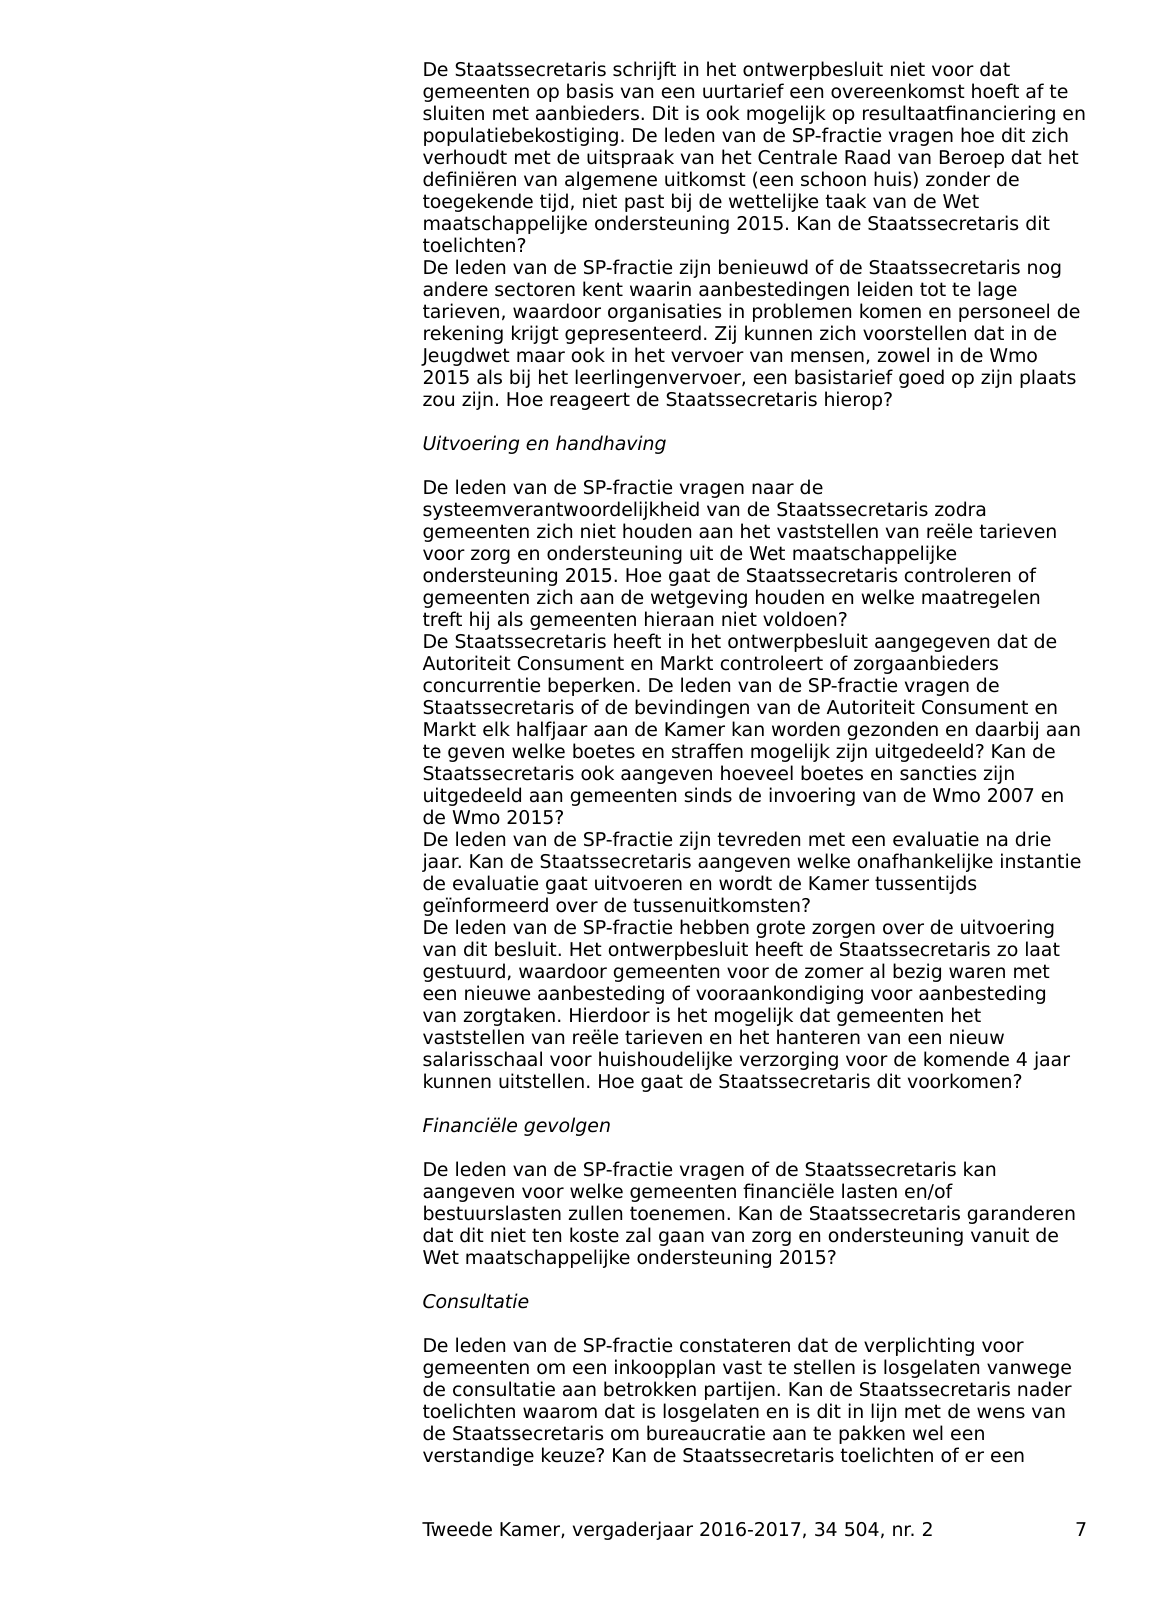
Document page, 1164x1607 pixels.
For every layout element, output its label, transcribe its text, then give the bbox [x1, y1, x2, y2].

text De Staatssecretaris heeft in het ontwerpbesluit aangegeven dat de Autoriteit Consument en Markt controleert of zorgaanbieders concurrentie beperken. De leden van de SP-fractie vragen de Staatssecretaris of de bevindingen van de Autoriteit Consument en Markt elk halfjaar aan de Kamer kan worden gezonden en daarbij aan te geven welke boetes en straffen mogelijk zijn uitgedeeld? Kan de Staatssecretaris ook aangeven hoeveel boetes en sancties zijn uitgedeeld aan gemeenten sinds de invoering van de Wmo 2007 en de Wmo 2015? [422, 631, 1087, 829]
text De leden van de SP-fractie hebben grote zorgen over de uitvoering van dit besluit. Het ontwerpbesluit heeft de Staatssecretaris zo laat gestuurd, waardoor gemeenten voor de zomer al bezig waren met een nieuwe aanbesteding of vooraankondiging voor aanbesteding van zorgtaken. Hierdoor is het mogelijk dat gemeenten het vaststellen van reële tarieven en het hanteren van een nieuw salarisschaal voor huishoudelijke verzorging voor de komende 4 jaar kunnen uitstellen. Hoe gaat de Staatssecretaris dit voorkomen? [422, 917, 1087, 1092]
text De leden van de SP-fractie zijn tevreden met een evaluatie na drie jaar. Kan de Staatssecretaris aangeven welke onafhankelijke instantie de evaluatie gaat uitvoeren en wordt de Kamer tussentijds geïnformeerd over de tussenuitkomsten? [422, 829, 1087, 917]
text De leden van de SP-fractie zijn benieuwd of de Staatssecretaris nog andere sectoren kent waarin aanbestedingen leiden tot te lage tarieven, waardoor organisaties in problemen komen en personeel de rekening krijgt gepresenteerd. Zij kunnen zich voorstellen dat in de Jeugdwet maar ook in het vervoer van mensen, zowel in de Wmo 2015 als bij het leerlingenvervoer, een basistarief goed op zijn plaats zou zijn. Hoe reageert de Staatssecretaris hierop? [422, 257, 1087, 411]
text De leden van de SP-fractie constateren dat de verplichting voor gemeenten om een inkoopplan vast te stellen is losgelaten vanwege de consultatie aan betrokken partijen. Kan de Staatssecretaris nader toelichten waarom dat is losgelaten en is dit in lijn met de wens van de Staatssecretaris om bureaucratie aan te pakken wel een verstandige keuze? Kan de Staatssecretaris toelichten of er een [422, 1335, 1087, 1467]
text De leden van de SP-fractie vragen naar de systeemverantwoordelijkheid van de Staatssecretaris zodra gemeenten zich niet houden aan het vaststellen van reële tarieven voor zorg en ondersteuning uit de Wet maatschappelijke ondersteuning 2015. Hoe gaat de Staatssecretaris controleren of gemeenten zich aan de wetgeving houden en welke maatregelen treft hij als gemeenten hieraan niet voldoen? [422, 477, 1087, 631]
text De Staatssecretaris schrijft in het ontwerpbesluit niet voor dat gemeenten op basis van een uurtarief een overeenkomst hoeft af te sluiten met aanbieders. Dit is ook mogelijk op resultaatfinanciering en populatiebekostiging. De leden van de SP-fractie vragen hoe dit zich verhoudt met de uitspraak van het Centrale Raad van Beroep dat het definiëren van algemene uitkomst (een schoon huis) zonder de toegekende tijd, niet past bij de wettelijke taak van de Wet maatschappelijke ondersteuning 2015. Kan de Staatssecretaris dit toelichten? [422, 59, 1087, 257]
text De leden van de SP-fractie vragen of de Staatssecretaris kan aangeven voor welke gemeenten financiële lasten en/of bestuurslasten zullen toenemen. Kan de Staatssecretaris garanderen dat dit niet ten koste zal gaan van zorg en ondersteuning vanuit de Wet maatschappelijke ondersteuning 2015? [422, 1159, 1087, 1269]
subtitle Financiële gevolgen [422, 1115, 1087, 1137]
subtitle Consultatie [422, 1291, 1087, 1313]
subtitle Uitvoering en handhaving [422, 433, 1087, 455]
